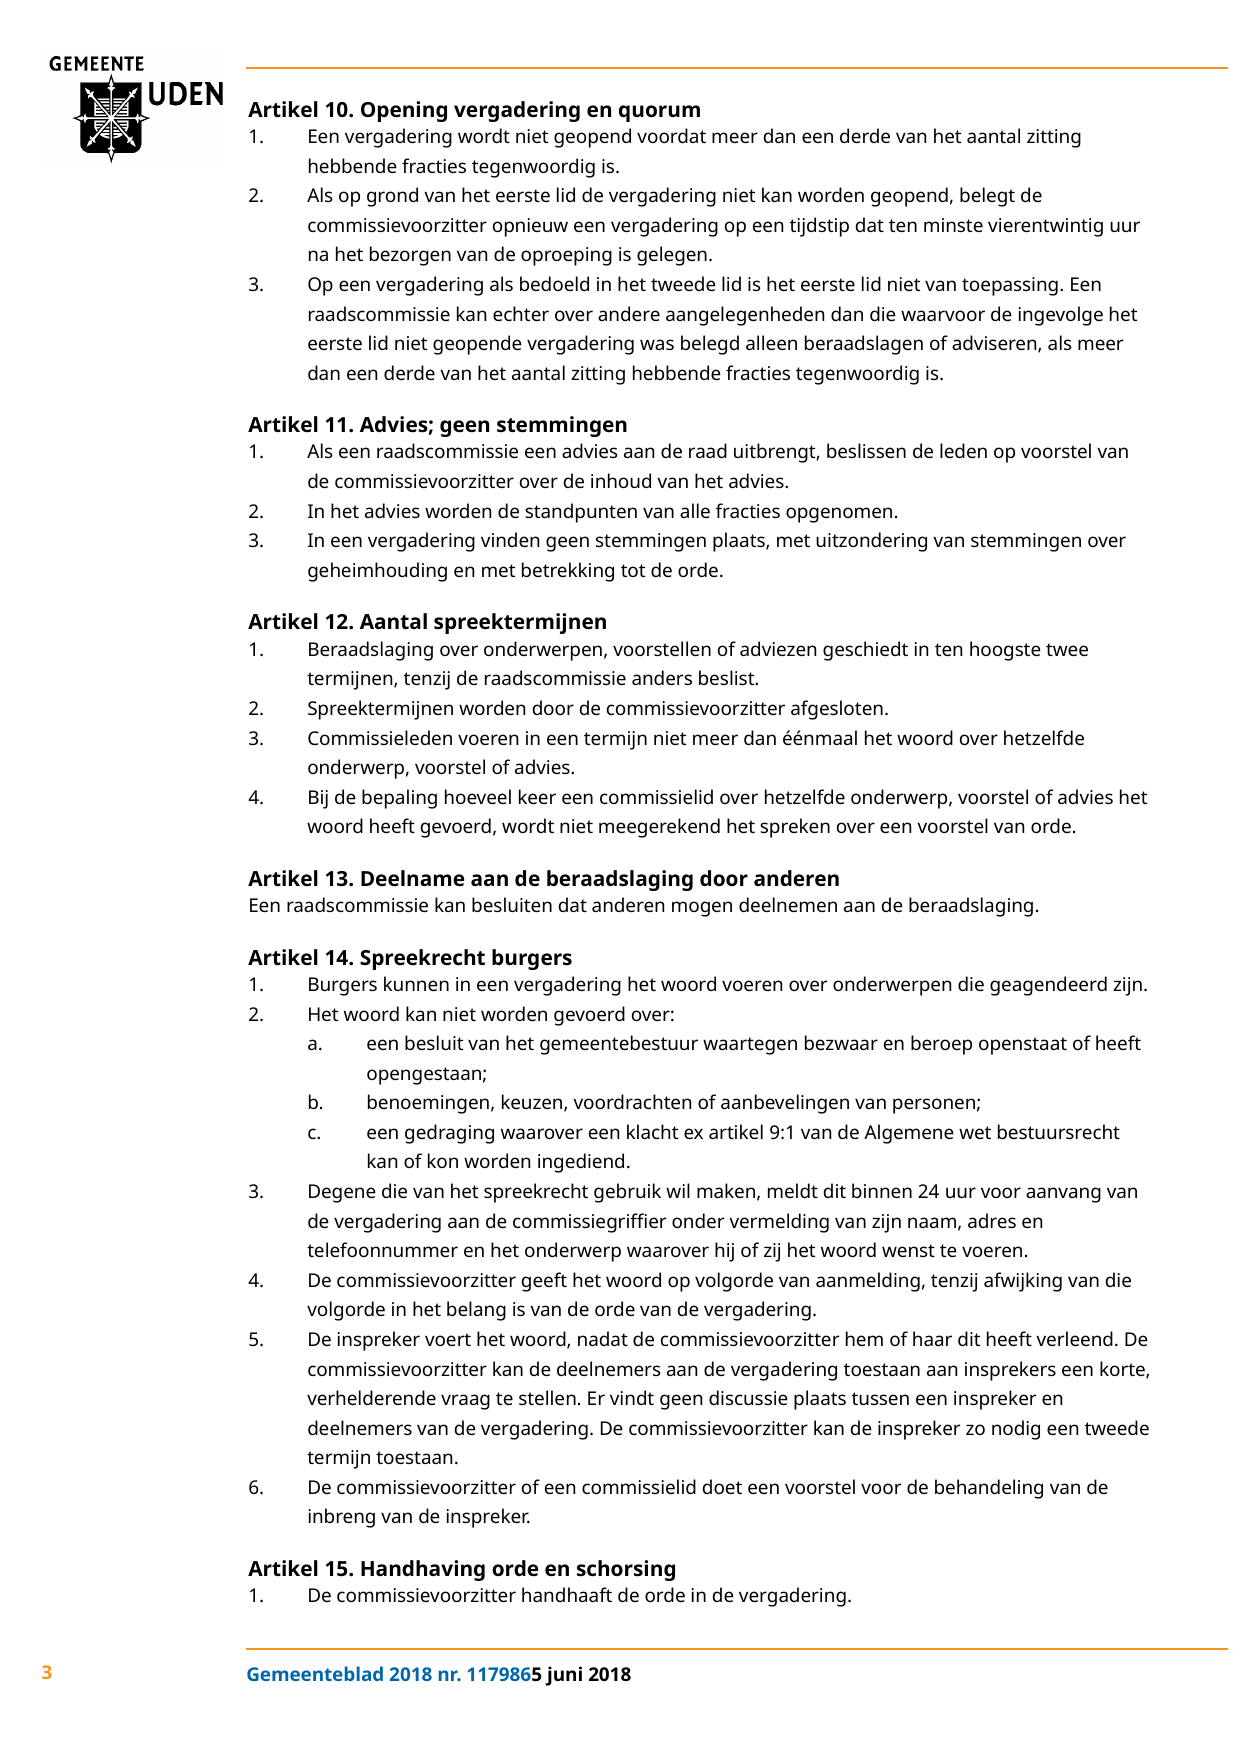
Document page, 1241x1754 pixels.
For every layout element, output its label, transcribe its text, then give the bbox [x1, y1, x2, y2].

list Het woord kan niet worden gevoerd over: [248, 1001, 1152, 1026]
list Spreektermijnen worden door de commissievoorzitter afgesloten. [248, 695, 1152, 721]
list Een vergadering wordt niet geopend voordat meer dan een derde van het aantal zitting hebbende fracties tegenwoordig is. [248, 123, 1152, 178]
text Artikel 10. Opening vergadering en quorum [248, 95, 1152, 123]
list benoemingen, keuzen, voordrachten of aanbevelingen van personen; [307, 1089, 1152, 1115]
picture [41, 47, 231, 172]
list De commissievoorzitter handhaaft de orde in de vergadering. [248, 1582, 1152, 1608]
text Artikel 15. Handhaving orde en schorsing [248, 1554, 1152, 1582]
list Burgers kunnen in een vergadering het woord voeren over onderwerpen die geagendeerd zijn. [248, 971, 1152, 997]
list De commissievoorzitter of een commissielid doet een voorstel voor de behandeling van de inbreng van de inspreker. [248, 1474, 1152, 1529]
list De commissievoorzitter geeft het woord op volgorde van aanmelding, tenzij afwijking van die volgorde in het belang is van de orde van de vergadering. [248, 1267, 1152, 1322]
text Artikel 11. Advies; geen stemmingen [248, 410, 1152, 439]
list Als op grond van het eerste lid de vergadering niet kan worden geopend, belegt de commissievoorzitter opnieuw een vergadering op een tijdstip dat ten minste vierentwintig uur na het bezorgen van de oproeping is gelegen. [248, 182, 1152, 267]
list Bij de bepaling hoeveel keer een commissielid over hetzelfde onderwerp, voorstel of advies het woord heeft gevoerd, wordt niet meegerekend het spreken over een voorstel van orde. [248, 784, 1152, 839]
list Als een raadscommissie een advies aan de raad uitbrengt, beslissen de leden op voorstel van de commissievoorzitter over de inhoud van het advies. [248, 439, 1152, 494]
list In het advies worden de standpunten van alle fracties opgenomen. [248, 498, 1152, 524]
list In een vergadering vinden geen stemmingen plaats, met uitzondering van stemmingen over geheimhouding en met betrekking tot de orde. [248, 527, 1152, 583]
text Artikel 14. Spreekrecht burgers [248, 943, 1152, 971]
text Een raadscommissie kan besluiten dat anderen mogen deelnemen aan de beraadslaging. [248, 892, 1152, 918]
text Artikel 13. Deelname aan de beraadslaging door anderen [248, 864, 1152, 892]
list De inspreker voert het woord, nadat de commissievoorzitter hem of haar dit heeft verleend. De commissievoorzitter kan de deelnemers aan de vergadering toestaan aan insprekers een korte, verhelderende vraag te stellen. Er vindt geen discussie plaats tussen een inspreker en deelnemers van de vergadering. De commissievoorzitter kan de inspreker zo nodig een tweede termijn toestaan. [248, 1326, 1152, 1470]
text Artikel 12. Aantal spreektermijnen [248, 607, 1152, 636]
list Degene die van het spreekrecht gebruik wil maken, meldt dit binnen 24 uur voor aanvang van de vergadering aan de commissiegriffier onder vermelding van zijn naam, adres en telefoonnummer en het onderwerp waarover hij of zij het woord wenst te voeren. [248, 1178, 1152, 1263]
list een gedraging waarover een klacht ex artikel 9:1 van de Algemene wet bestuursrecht kan of kon worden ingediend. [307, 1119, 1152, 1174]
list Beraadslaging over onderwerpen, voorstellen of adviezen geschiedt in ten hoogste twee termijnen, tenzij de raadscommissie anders beslist. [248, 636, 1152, 691]
list Op een vergadering als bedoeld in het tweede lid is het eerste lid niet van toepassing. Een raadscommissie kan echter over andere aangelegenheden dan die waarvoor de ingevolge het eerste lid niet geopende vergadering was belegd alleen beraadslagen of adviseren, als meer dan een derde van het aantal zitting hebbende fracties tegenwoordig is. [248, 271, 1152, 386]
list een besluit van het gemeentebestuur waartegen bezwaar en beroep openstaat of heeft opengestaan; [307, 1030, 1152, 1086]
list Commissieleden voeren in een termijn niet meer dan éénmaal het woord over hetzelfde onderwerp, voorstel of advies. [248, 725, 1152, 780]
